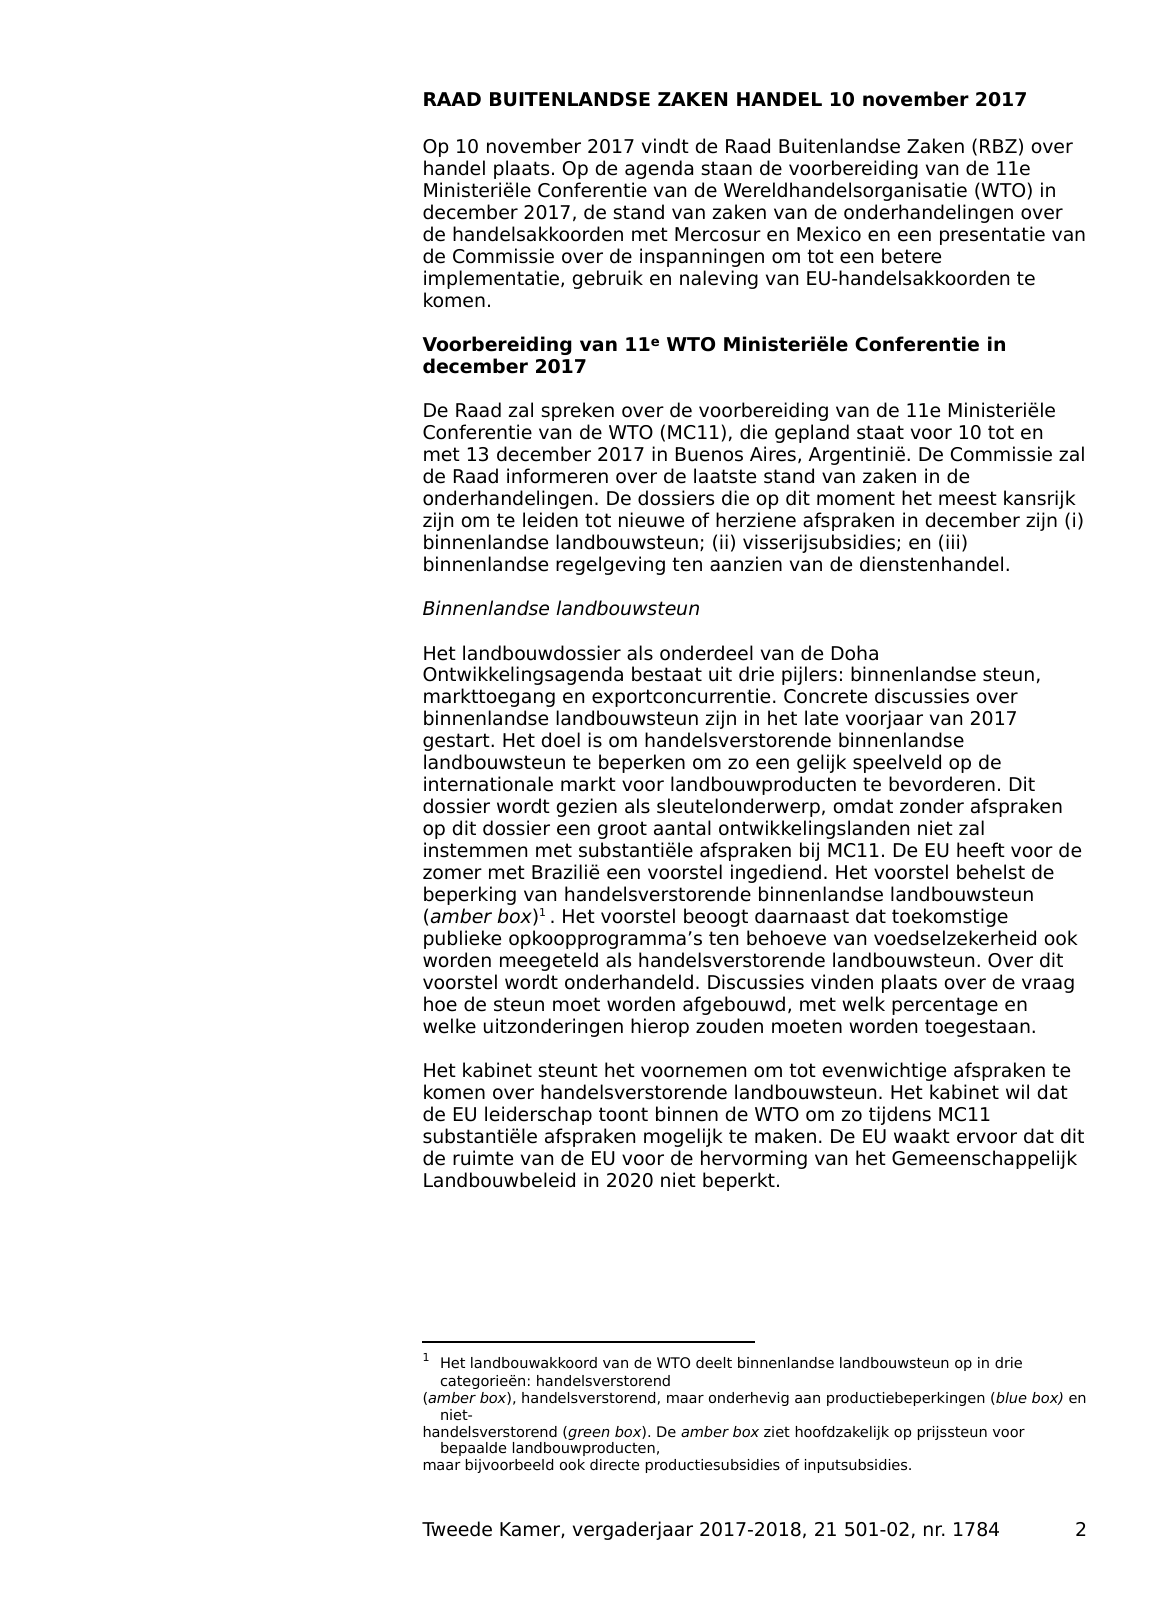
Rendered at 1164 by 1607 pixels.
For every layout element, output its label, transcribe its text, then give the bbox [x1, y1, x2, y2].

text Het landbouwakkoord van de WTO deelt binnenlandse landbouwsteun op in drie categorieën: handelsverstorend [422, 1351, 1087, 1390]
text maar bijvoorbeeld ook directe productiesubsidies of inputsubsidies. [422, 1457, 1087, 1474]
text Op 10 november 2017 vindt de Raad Buitenlandse Zaken (RBZ) over handel plaats. Op de agenda staan de voorbereiding van de 11e Ministeriële Conferentie van de Wereldhandelsorganisatie (WTO) in december 2017, de stand van zaken van de onderhandelingen over de handelsakkoorden met Mercosur en Mexico en een presentatie van de Commissie over de inspanningen om tot een betere implementatie, gebruik en naleving van EU-handelsakkoorden te komen. [422, 136, 1087, 312]
text De Raad zal spreken over de voorbereiding van de 11e Ministeriële Conferentie van de WTO (MC11), die gepland staat voor 10 tot en met 13 december 2017 in Buenos Aires, Argentinië. De Commissie zal de Raad informeren over de laatste stand van zaken in de onderhandelingen. De dossiers die op dit moment het meest kansrijk zijn om te leiden tot nieuwe of herziene afspraken in december zijn (i) binnenlandse landbouwsteun; (ii) visserijsubsidies; en (iii) binnenlandse regelgeving ten aanzien van de dienstenhandel. [422, 400, 1087, 576]
text Het landbouwdossier als onderdeel van de Doha Ontwikkelingsagenda bestaat uit drie pijlers: binnenlandse steun, markttoegang en exportconcurrentie. Concrete discussies over binnenlandse landbouwsteun zijn in het late voorjaar van 2017 gestart. Het doel is om handelsverstorende binnenlandse landbouwsteun te beperken om zo een gelijk speelveld op de internationale markt voor landbouwproducten te bevorderen. Dit dossier wordt gezien als sleutelonderwerp, omdat zonder afspraken op dit dossier een groot aantal ontwikkelingslanden niet zal instemmen met substantiële afspraken bij MC11. De EU heeft voor de zomer met Brazilië een voorstel ingediend. Het voorstel behelst de beperking van handelsverstorende binnenlandse landbouwsteun (amber box). Het voorstel beoogt daarnaast dat toekomstige publieke opkoopprogramma’s ten behoeve van voedselzekerheid ook worden meegeteld als handelsverstorende landbouwsteun. Over dit voorstel wordt onderhandeld. Discussies vinden plaats over de vraag hoe de steun moet worden afgebouwd, met welk percentage en welke uitzonderingen hierop zouden moeten worden toegestaan. [422, 642, 1087, 1038]
subtitle Binnenlandse landbouwsteun [422, 598, 1087, 620]
text (amber box), handelsverstorend, maar onderhevig aan productiebeperkingen (blue box) en niet- [422, 1390, 1087, 1424]
text handelsverstorend (green box). De amber box ziet hoofdzakelijk op prijssteun voor bepaalde landbouwproducten, [422, 1424, 1087, 1457]
subtitle RAAD BUITENLANDSE ZAKEN HANDEL 10 november 2017 [422, 89, 1087, 111]
text Het kabinet steunt het voornemen om tot evenwichtige afspraken te komen over handelsverstorende landbouwsteun. Het kabinet wil dat de EU leiderschap toont binnen de WTO om zo tijdens MC11 substantiële afspraken mogelijk te maken. De EU waakt ervoor dat dit de ruimte van de EU voor de hervorming van het Gemeenschappelijk Landbouwbeleid in 2020 niet beperkt. [422, 1060, 1087, 1192]
subtitle Voorbereiding van 11e WTO Ministeriële Conferentie in december 2017 [422, 334, 1087, 378]
